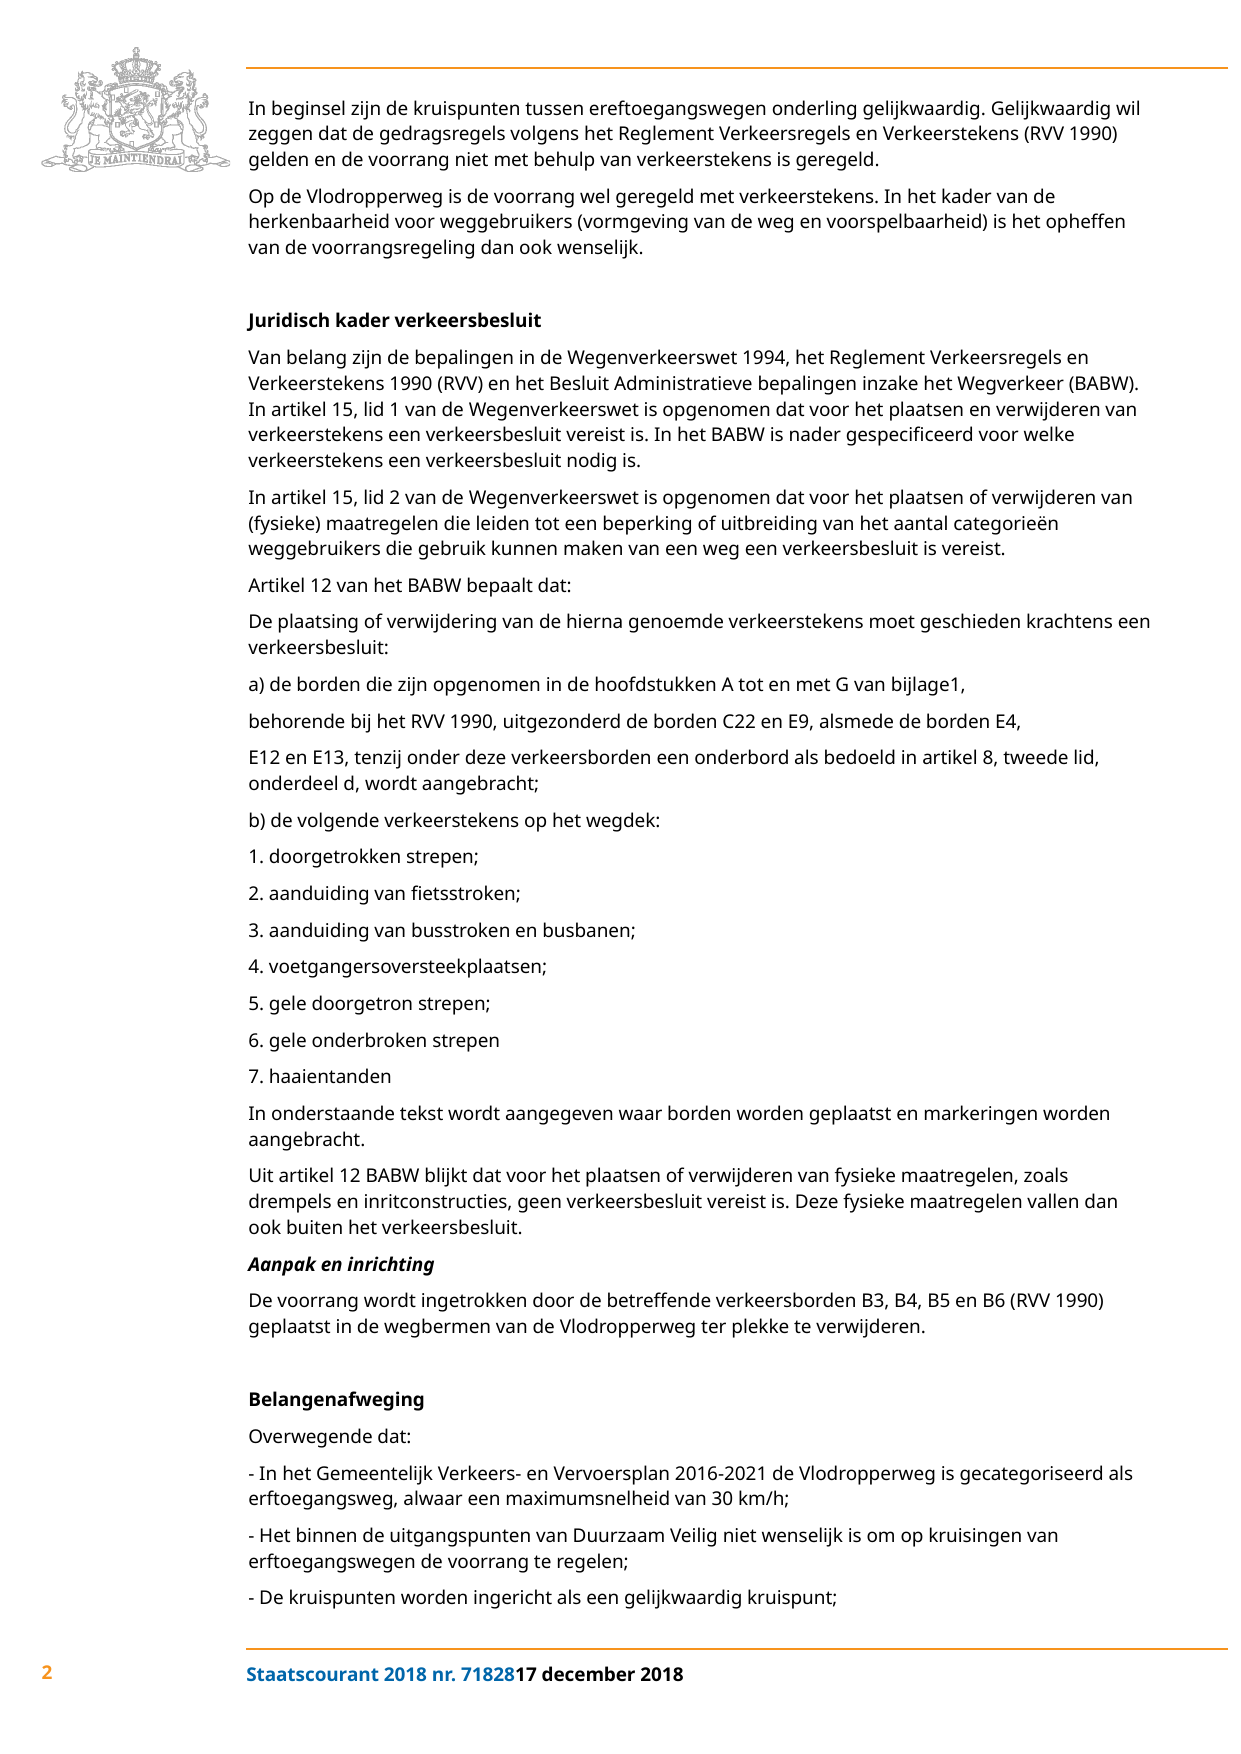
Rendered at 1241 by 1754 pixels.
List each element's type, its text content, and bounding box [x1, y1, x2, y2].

text - De kruispunten worden ingericht als een gelijkwaardig kruispunt; [248, 1584, 1152, 1610]
text In onderstaande tekst wordt aangegeven waar borden worden geplaatst en markeringen worden aangebracht. [248, 1100, 1152, 1152]
text 2. aanduiding van fietsstroken; [248, 880, 1152, 906]
text 4. voetgangersoversteekplaatsen; [248, 953, 1152, 979]
text Op de Vlodropperweg is de voorrang wel geregeld met verkeerstekens. In het kader van de herkenbaarheid voor weggebruikers (vormgeving van de weg en voorspelbaarheid) is het opheffen van de voorrangsregeling dan ook wenselijk. [248, 183, 1152, 260]
text De plaatsing of verwijdering van de hierna genoemde verkeerstekens moet geschieden krachtens een verkeersbesluit: [248, 609, 1152, 660]
text Belangenafweging [248, 1386, 1152, 1412]
text 3. aanduiding van busstroken en busbanen; [248, 917, 1152, 943]
text In artikel 15, lid 2 van de Wegenverkeerswet is opgenomen dat voor het plaatsen of verwijderen van (fysieke) maatregelen die leiden tot een beperking of uitbreiding van het aantal categorieën weggebruikers die gebruik kunnen maken van een weg een verkeersbesluit is vereist. [248, 484, 1152, 561]
text Uit artikel 12 BABW blijkt dat voor het plaatsen of verwijderen van fysieke maatregelen, zoals drempels en inritconstructies, geen verkeersbesluit vereist is. Deze fysieke maatregelen vallen dan ook buiten het verkeersbesluit. [248, 1163, 1152, 1240]
text Van belang zijn de bepalingen in de Wegenverkeerswet 1994, het Reglement Verkeersregels en Verkeerstekens 1990 (RVV) en het Besluit Administratieve bepalingen inzake het Wegverkeer (BABW). In artikel 15, lid 1 van de Wegenverkeerswet is opgenomen dat voor het plaatsen en verwijderen van verkeerstekens een verkeersbesluit vereist is. In het BABW is nader gespecificeerd voor welke verkeerstekens een verkeersbesluit nodig is. [248, 344, 1152, 473]
text a) de borden die zijn opgenomen in de hoofdstukken A tot en met G van bijlage1, [248, 671, 1152, 697]
text b) de volgende verkeerstekens op het wegdek: [248, 807, 1152, 833]
text - Het binnen de uitgangspunten van Duurzaam Veilig niet wenselijk is om op kruisingen van erftoegangswegen de voorrang te regelen; [248, 1522, 1152, 1574]
text Artikel 12 van het BABW bepaalt dat: [248, 572, 1152, 598]
text 6. gele onderbroken strepen [248, 1027, 1152, 1053]
text E12 en E13, tenzij onder deze verkeersborden een onderbord als bedoeld in artikel 8, tweede lid, onderdeel d, wordt aangebracht; [248, 744, 1152, 796]
text 5. gele doorgetron strepen; [248, 990, 1152, 1016]
text Aanpak en inrichting [248, 1251, 1152, 1276]
text Overwegende dat: [248, 1423, 1152, 1449]
text 1. doorgetrokken strepen; [248, 843, 1152, 869]
picture [41, 47, 231, 172]
text In beginsel zijn de kruispunten tussen ereftoegangswegen onderling gelijkwaardig. Gelijkwaardig wil zeggen dat de gedragsregels volgens het Reglement Verkeersregels en Verkeerstekens (RVV 1990) gelden en de voorrang niet met behulp van verkeerstekens is geregeld. [248, 95, 1152, 172]
text - In het Gemeentelijk Verkeers- en Vervoersplan 2016-2021 de Vlodropperweg is gecategoriseerd als erftoegangsweg, alwaar een maximumsnelheid van 30 km/h; [248, 1460, 1152, 1511]
text Juridisch kader verkeersbesluit [248, 308, 1152, 333]
text 7. haaientanden [248, 1063, 1152, 1089]
text behorende bij het RVV 1990, uitgezonderd de borden C22 en E9, alsmede de borden E4, [248, 708, 1152, 733]
text De voorrang wordt ingetrokken door de betreffende verkeersborden B3, B4, B5 en B6 (RVV 1990) geplaatst in de wegbermen van de Vlodropperweg ter plekke te verwijderen. [248, 1287, 1152, 1339]
